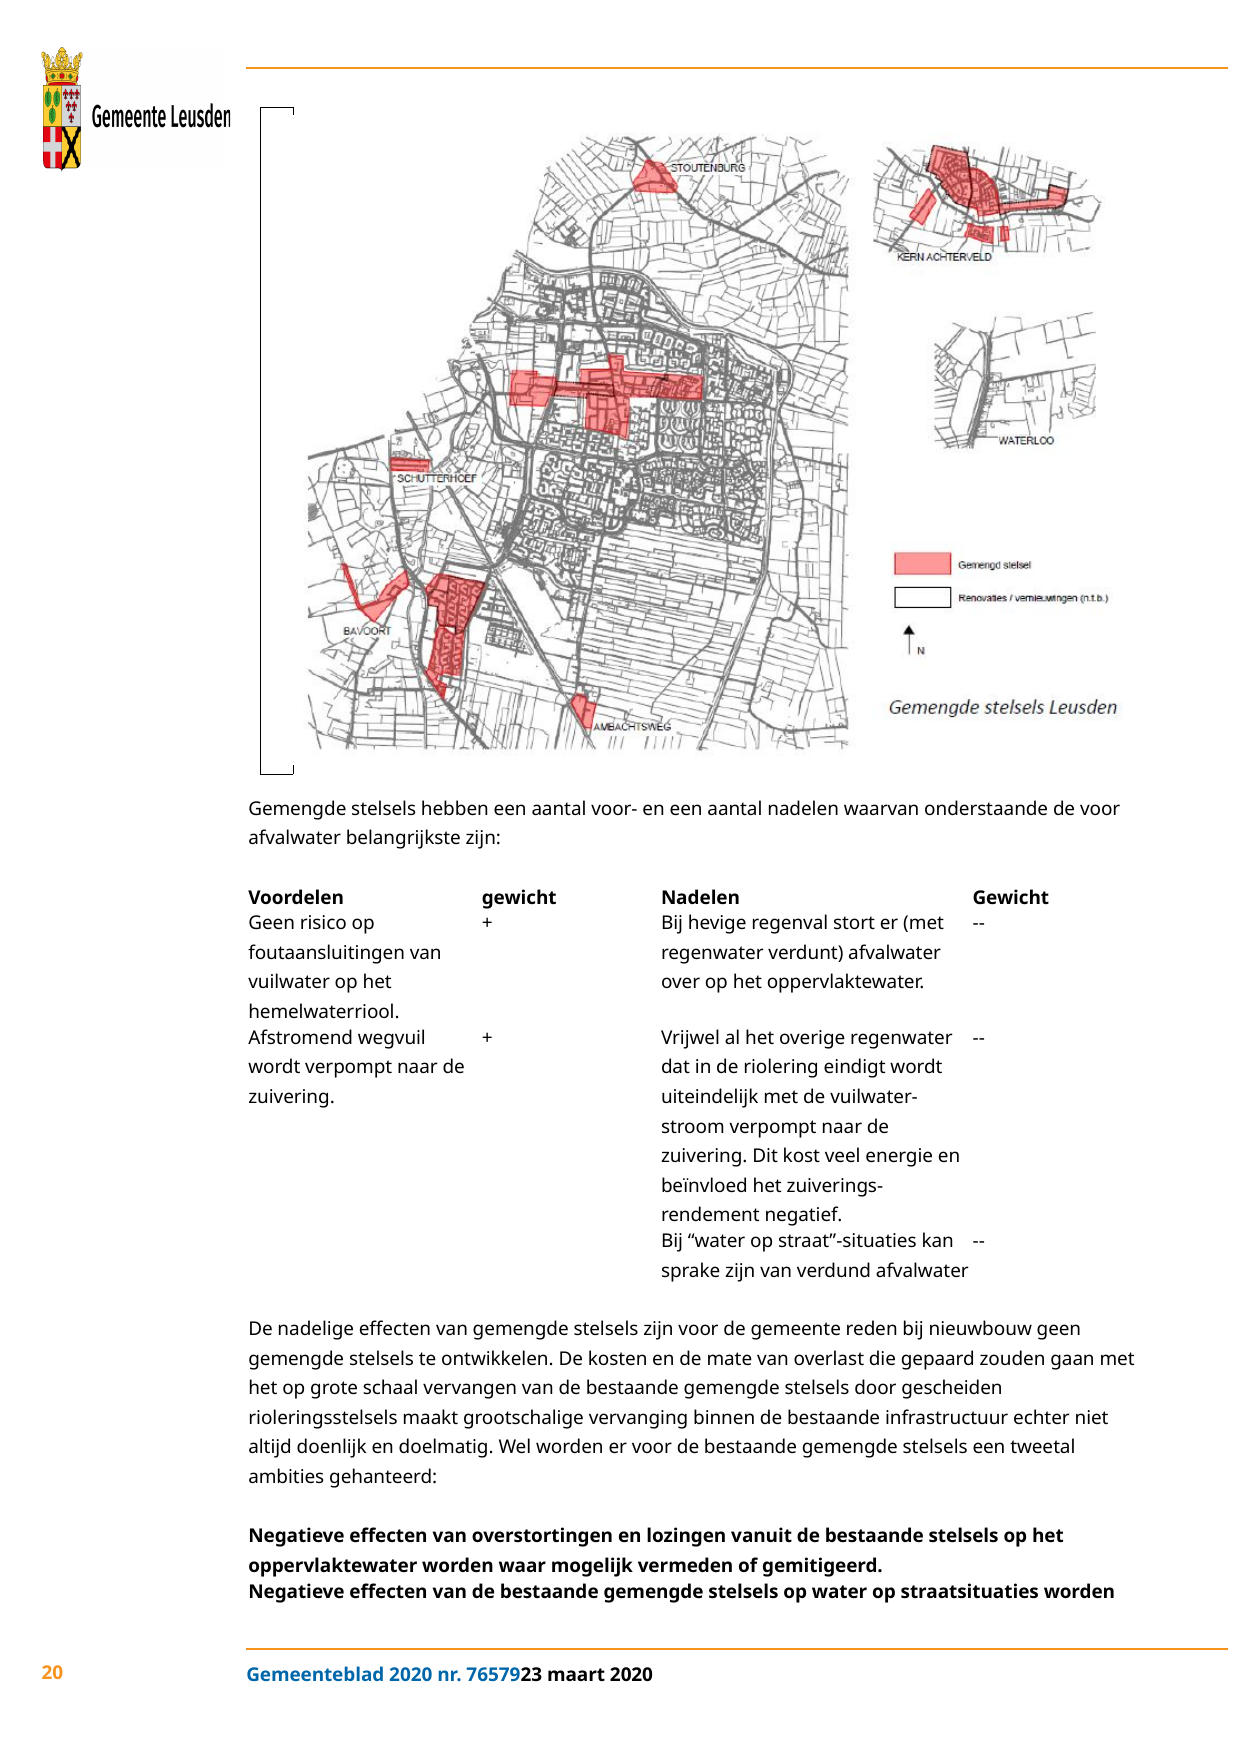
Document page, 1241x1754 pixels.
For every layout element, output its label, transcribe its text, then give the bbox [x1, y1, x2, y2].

table_cell [248, 1227, 482, 1283]
table_cell Geen risico op foutaansluitingen van vuilwater op het hemelwaterriool. [248, 910, 482, 1024]
table_cell + [482, 910, 661, 1024]
table_header Negatieve effecten van overstortingen en lozingen vanuit de bestaande stelsels op het oppervlaktewater worden waar mogelijk vermeden of gemitigeerd. [248, 1523, 1152, 1578]
picture [41, 47, 231, 172]
table_cell Bij “water op straat”-situaties kan sprake zijn van verdund afvalwater [661, 1227, 972, 1283]
text De nadelige effecten van gemengde stelsels zijn voor de gemeente reden bij nieuwbouw geen gemengde stelsels te ontwikkelen. De kosten en de mate van overlast die gepaard zouden gaan met het op grote schaal vervangen van de bestaande gemengde stelsels door gescheiden rioleringsstelsels maakt grootschalige vervanging binnen de bestaande infrastructuur echter niet altijd doenlijk en doelmatig. Wel worden er voor de bestaande gemengde stelsels een tweetal ambities gehanteerd: [248, 1315, 1152, 1489]
table_cell Afstromend wegvuil wordt verpompt naar de zuivering. [248, 1024, 482, 1227]
table_header gewicht [482, 884, 661, 909]
table_header Nadelen [661, 884, 972, 909]
table_cell Negatieve effecten van de bestaande gemengde stelsels op water op straatsituaties worden [248, 1578, 1152, 1604]
table_cell [482, 1227, 661, 1283]
picture [268, 115, 1155, 765]
table_header Gewicht [973, 884, 1152, 909]
table_cell Bij hevige regenval stort er (met regenwater verdunt) afvalwater over op het oppervlaktewater. [661, 910, 972, 1024]
table_header Voordelen [248, 884, 482, 909]
text Gemengde stelsels hebben een aantal voor- en een aantal nadelen waarvan onderstaande de voor afvalwater belangrijkste zijn: [248, 795, 1152, 850]
table_cell -- [973, 910, 1152, 1024]
table_cell -- [973, 1227, 1152, 1283]
table_cell + [482, 1024, 661, 1227]
table_cell -- [973, 1024, 1152, 1227]
table_cell Vrijwel al het overige regenwater dat in de riolering eindigt wordt uiteindelijk met de vuilwater- stroom verpompt naar de zuivering. Dit kost veel energie en beïnvloed het zuiverings- rendement negatief. [661, 1024, 972, 1227]
